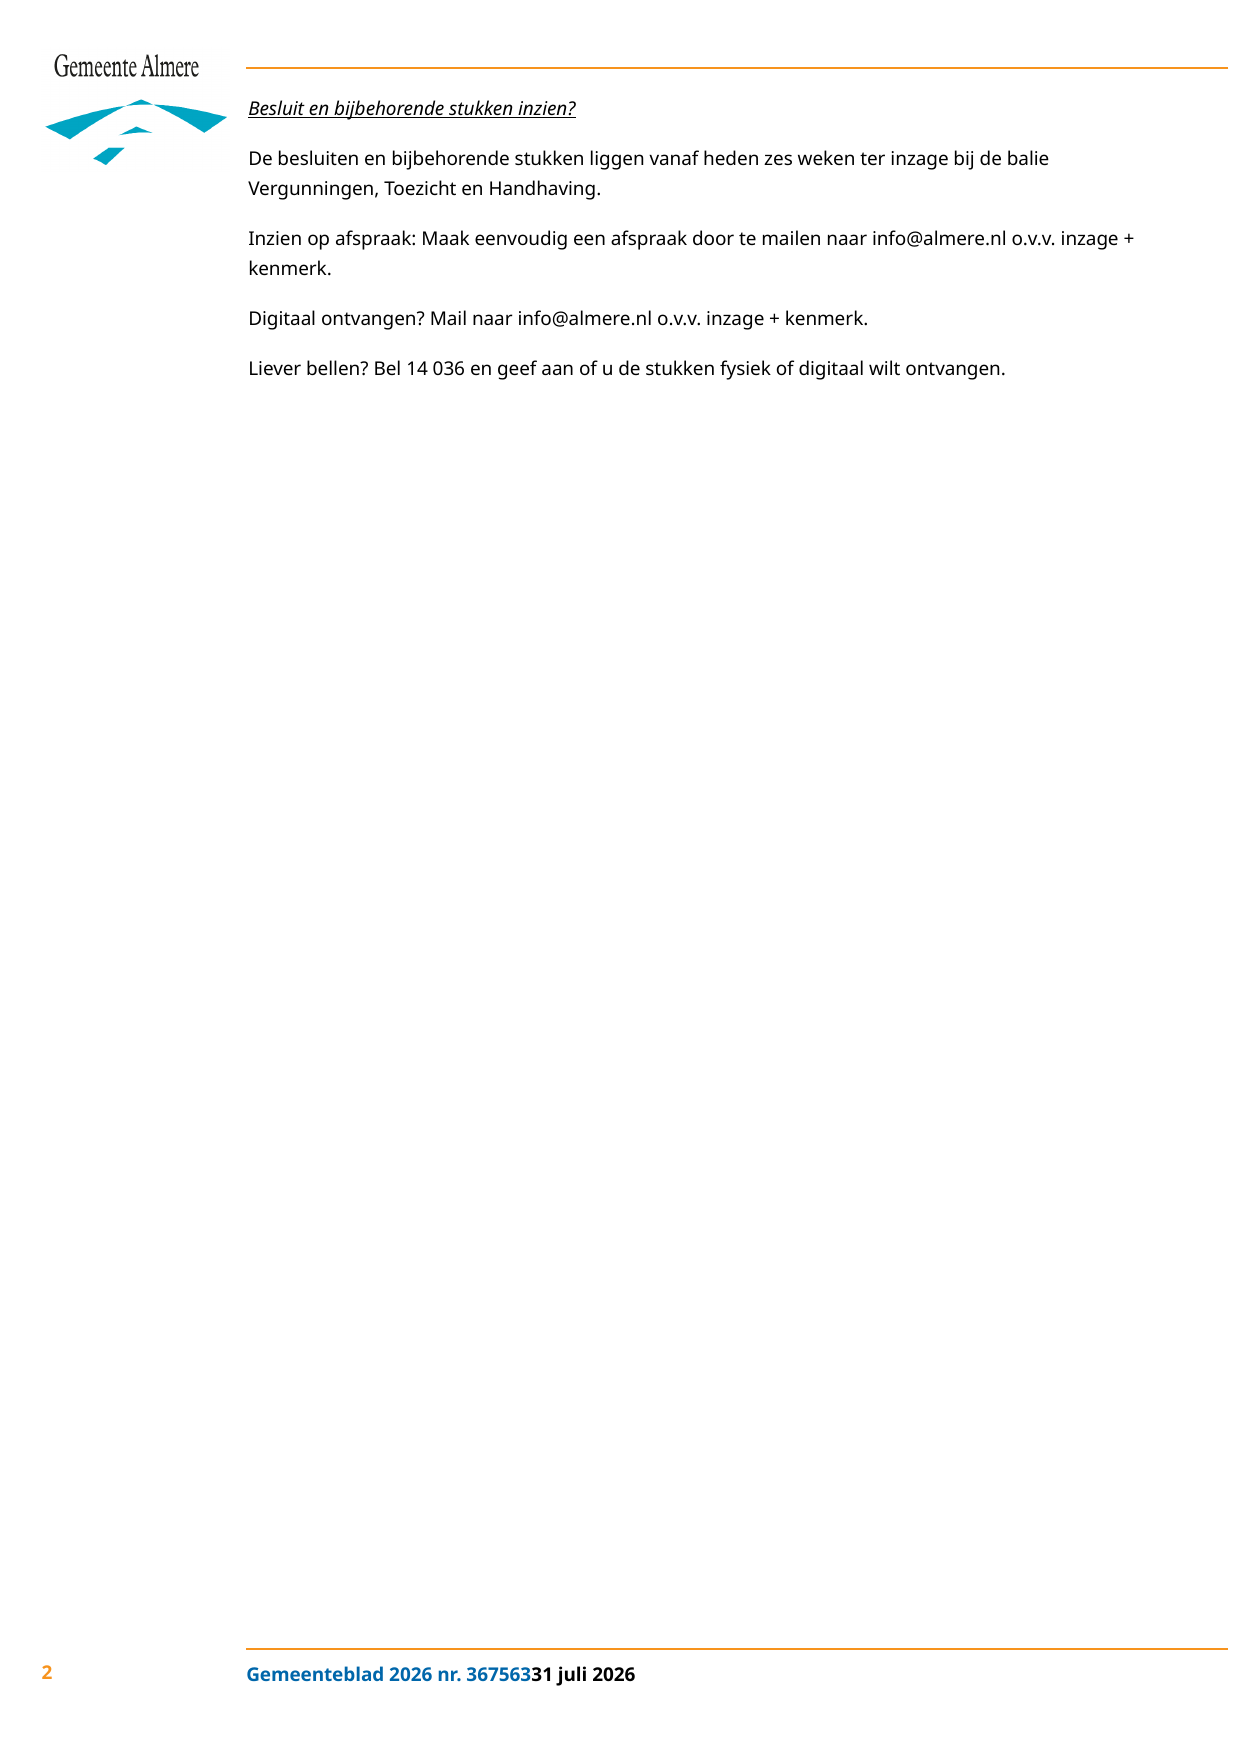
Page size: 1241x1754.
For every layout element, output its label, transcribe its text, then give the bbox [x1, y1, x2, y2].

text Inzien op afspraak: Maak eenvoudig een afspraak door te mailen naar info@almere.nl o.v.v. inzage + kenmerk. [248, 225, 1152, 281]
picture [41, 47, 231, 172]
text Digitaal ontvangen? Mail naar info@almere.nl o.v.v. inzage + kenmerk. [248, 305, 1152, 331]
text Liever bellen? Bel 14 036 en geef aan of u de stukken fysiek of digitaal wilt ontvangen. [248, 356, 1152, 381]
text Besluit en bijbehorende stukken inzien? [248, 95, 1152, 121]
text De besluiten en bijbehorende stukken liggen vanaf heden zes weken ter inzage bij de balie Vergunningen, Toezicht en Handhaving. [248, 145, 1152, 201]
